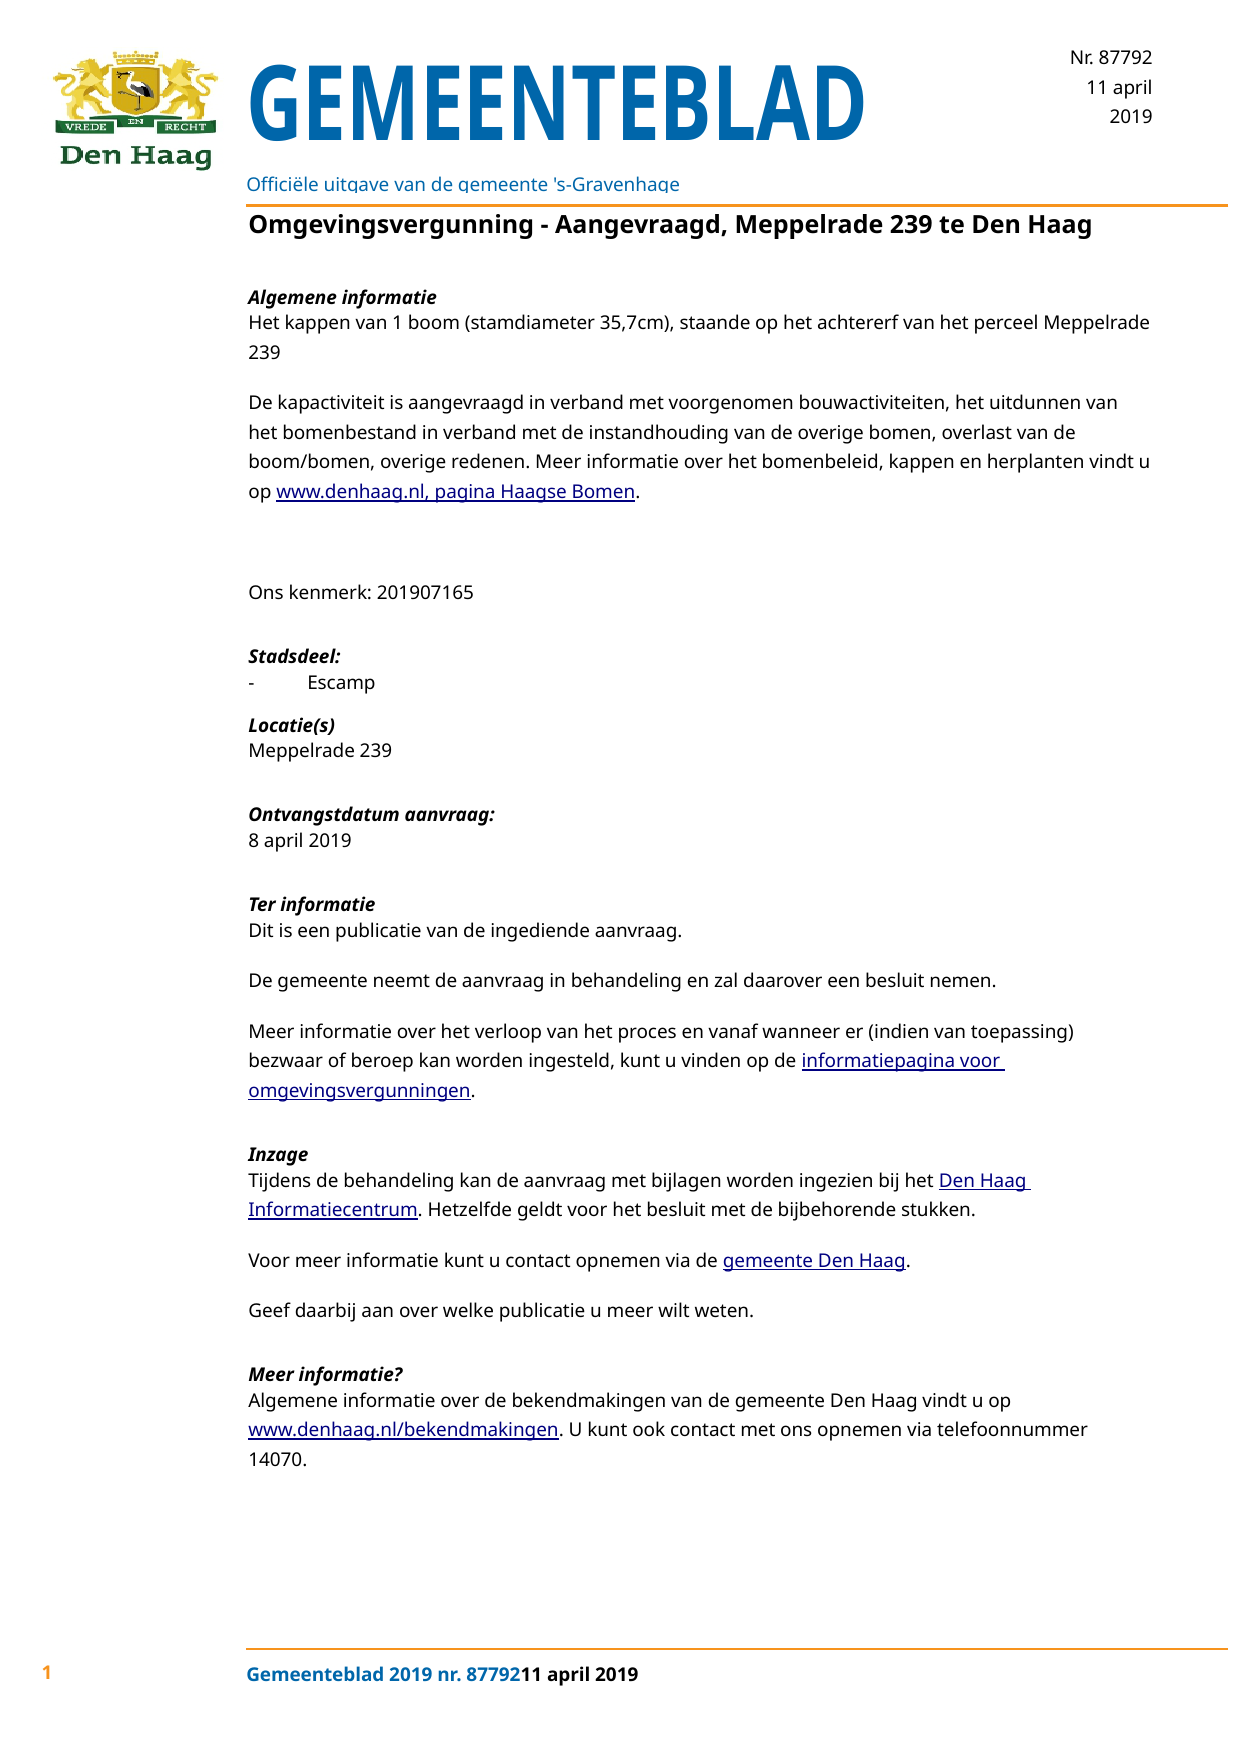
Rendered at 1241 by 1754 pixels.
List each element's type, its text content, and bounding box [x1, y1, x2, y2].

text Meer informatie over het verloop van het proces en vanaf wanneer er (indien van toepassing) bezwaar of beroep kan worden ingesteld, kunt u vinden op de informatiepagina voor omgevingsvergunningen. [248, 1018, 1152, 1103]
text Ons kenmerk: 201907165 [248, 579, 1152, 605]
text Locatie(s) [248, 712, 1152, 738]
text Stadsdeel: [248, 643, 1152, 669]
text Geef daarbij aan over welke publicatie u meer wilt weten. [248, 1297, 1152, 1323]
text Tijdens de behandeling kan de aanvraag met bijlagen worden ingezien bij het Den Haag Informatiecentrum. Hetzelfde geldt voor het besluit met de bijbehorende stukken. [248, 1167, 1152, 1222]
picture [41, 47, 231, 172]
text Algemene informatie [248, 284, 1152, 309]
text Meppelrade 239 [248, 738, 1152, 763]
text De kapactiviteit is aangevraagd in verband met voorgenomen bouwactiviteiten, het uitdunnen van het bomenbestand in verband met de instandhouding van de overige bomen, overlast van de boom/bomen, overige redenen. Meer informatie over het bomenbeleid, kappen en herplanten vindt u op www.denhaag.nl, pagina Haagse Bomen. [248, 389, 1152, 504]
text Omgevingsvergunning - Aangevraagd, Meppelrade 239 te Den Haag [248, 207, 1152, 241]
text Inzage [248, 1141, 1152, 1167]
text De gemeente neemt de aanvraag in behandeling en zal daarover een besluit nemen. [248, 967, 1152, 993]
list Escamp [248, 669, 1152, 694]
text 8 april 2019 [248, 827, 1152, 853]
text Ter informatie [248, 891, 1152, 917]
text Voor meer informatie kunt u contact opnemen via de gemeente Den Haag. [248, 1247, 1152, 1272]
text Dit is een publicatie van de ingediende aanvraag. [248, 917, 1152, 943]
text Ontvangstdatum aanvraag: [248, 802, 1152, 827]
text Meer informatie? [248, 1361, 1152, 1387]
text Het kappen van 1 boom (stamdiameter 35,7cm), staande op het achtererf van het perceel Meppelrade 239 [248, 309, 1152, 365]
text Algemene informatie over de bekendmakingen van de gemeente Den Haag vindt u op www.denhaag.nl/bekendmakingen. U kunt ook contact met ons opnemen via telefoonnummer 14070. [248, 1387, 1152, 1472]
